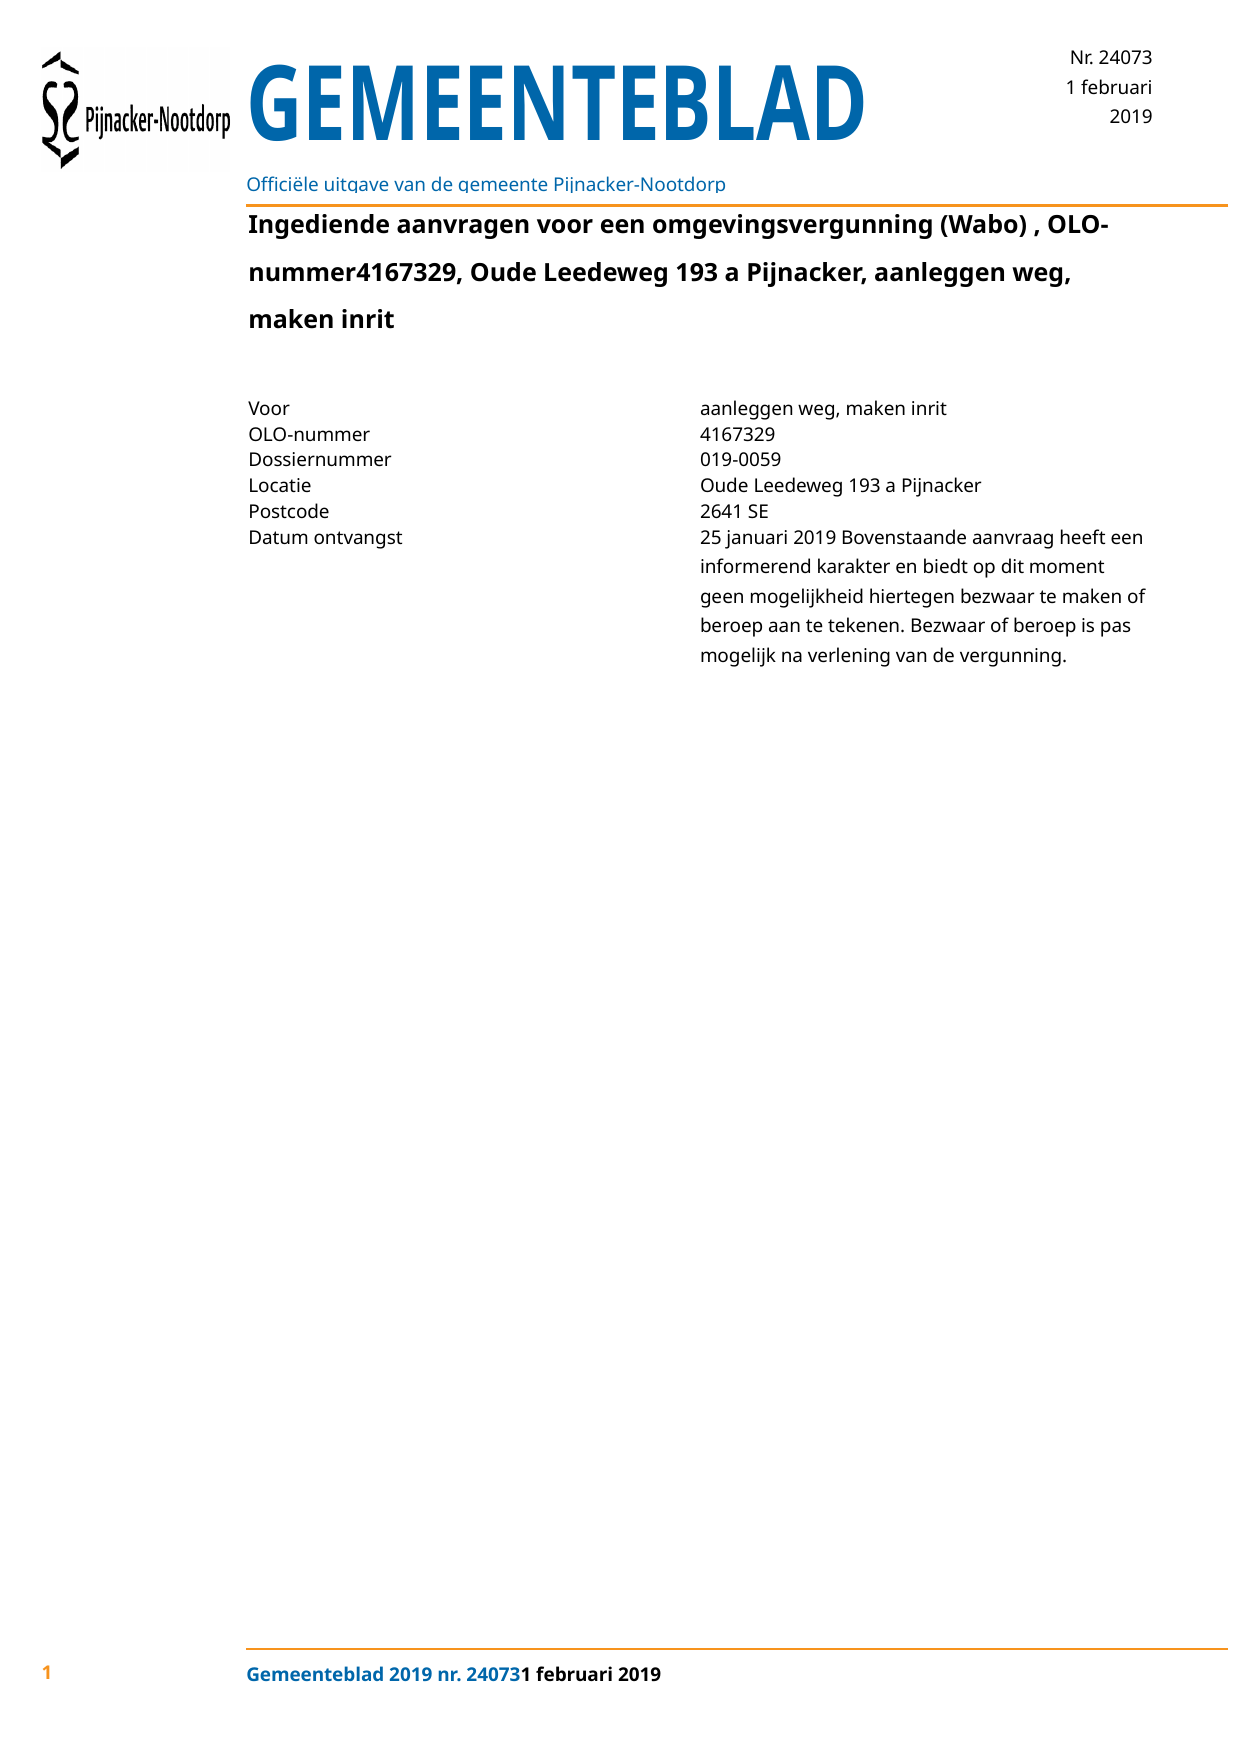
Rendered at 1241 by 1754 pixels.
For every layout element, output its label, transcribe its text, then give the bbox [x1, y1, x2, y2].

table_cell Locatie [248, 473, 700, 498]
table_cell 019-0059 [700, 447, 1152, 472]
table_cell 4167329 [700, 421, 1152, 447]
table_cell Postcode [248, 498, 700, 524]
table_cell 25 januari 2019 Bovenstaande aanvraag heeft een informerend karakter en biedt op dit moment geen mogelijkheid hiertegen bezwaar te maken of beroep aan te tekenen. Bezwaar of beroep is pas mogelijk na verlening van de vergunning. [700, 524, 1152, 697]
table_header aanleggen weg, maken inrit [700, 395, 1152, 421]
table_cell 2641 SE [700, 498, 1152, 524]
table_cell Datum ontvangst [248, 524, 700, 697]
table_cell Oude Leedeweg 193 a Pijnacker [700, 473, 1152, 498]
text Ingediende aanvragen voor een omgevingsvergunning (Wabo) , OLO-nummer4167329, Oude Leedeweg 193 a Pijnacker, aanleggen weg, maken inrit [248, 207, 1152, 336]
table_cell OLO-nummer [248, 421, 700, 447]
table_header Voor [248, 395, 700, 421]
picture [41, 47, 231, 172]
table_cell Dossiernummer [248, 447, 700, 472]
